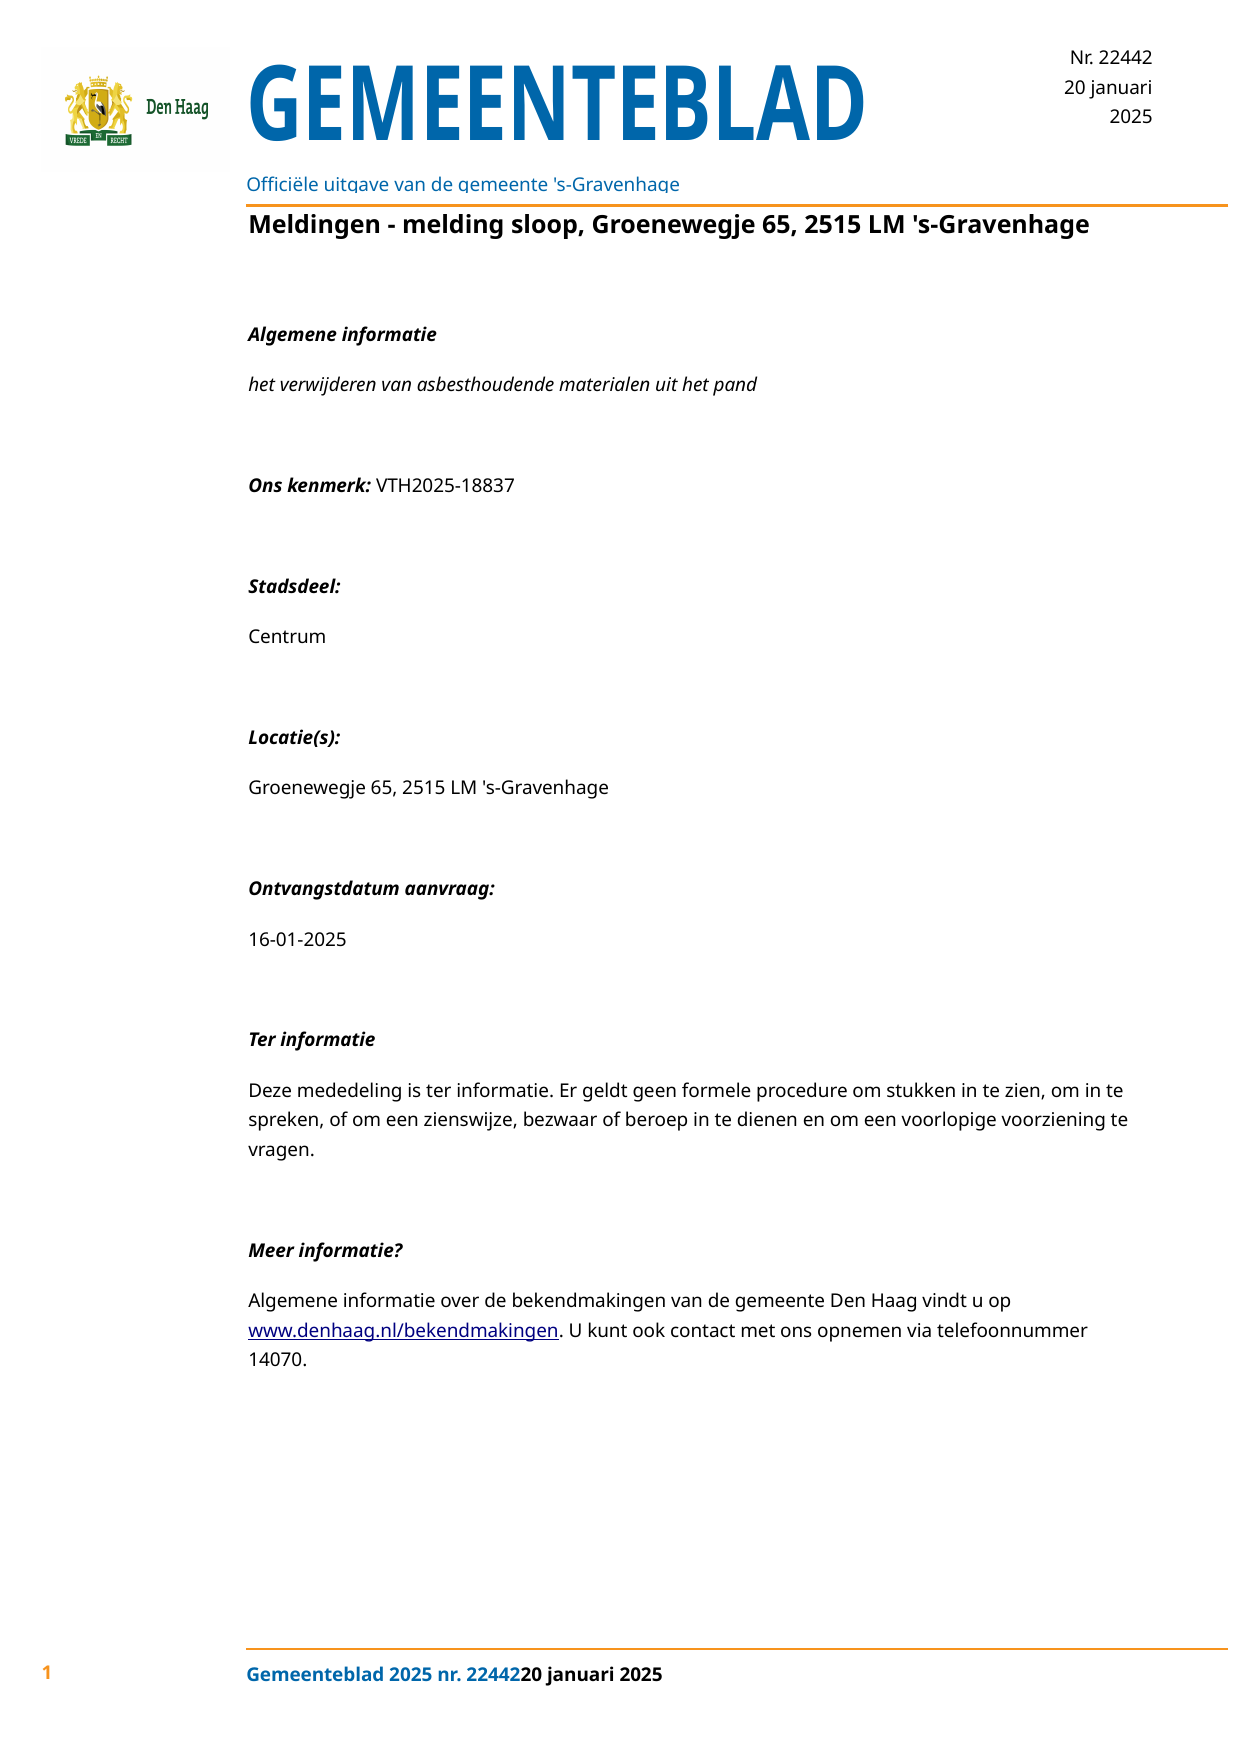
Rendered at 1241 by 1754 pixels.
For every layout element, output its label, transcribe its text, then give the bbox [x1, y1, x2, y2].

text Groenewegje 65, 2515 LM 's-Gravenhage [248, 774, 1152, 800]
text Locatie(s): [248, 724, 1152, 750]
picture [41, 47, 231, 172]
text Ontvangstdatum aanvraag: [248, 875, 1152, 901]
text Ter informatie [248, 1027, 1152, 1052]
text Meer informatie? [248, 1237, 1152, 1263]
text Ons kenmerk: VTH2025-18837 [248, 472, 1152, 498]
text het verwijderen van asbesthoudende materialen uit het pand [248, 371, 1152, 397]
text Algemene informatie over de bekendmakingen van de gemeente Den Haag vindt u op www.denhaag.nl/bekendmakingen. U kunt ook contact met ons opnemen via telefoonnummer 14070. [248, 1287, 1152, 1372]
text Stadsdeel: [248, 573, 1152, 598]
text Deze mededeling is ter informatie. Er geldt geen formele procedure om stukken in te zien, om in te spreken, of om een zienswijze, bezwaar of beroep in te dienen en om een voorlopige voorziening te vragen. [248, 1077, 1152, 1162]
text Meldingen - melding sloop, Groenewegje 65, 2515 LM 's-Gravenhage [248, 207, 1152, 241]
text 16-01-2025 [248, 926, 1152, 951]
text Algemene informatie [248, 321, 1152, 346]
text Centrum [248, 623, 1152, 649]
